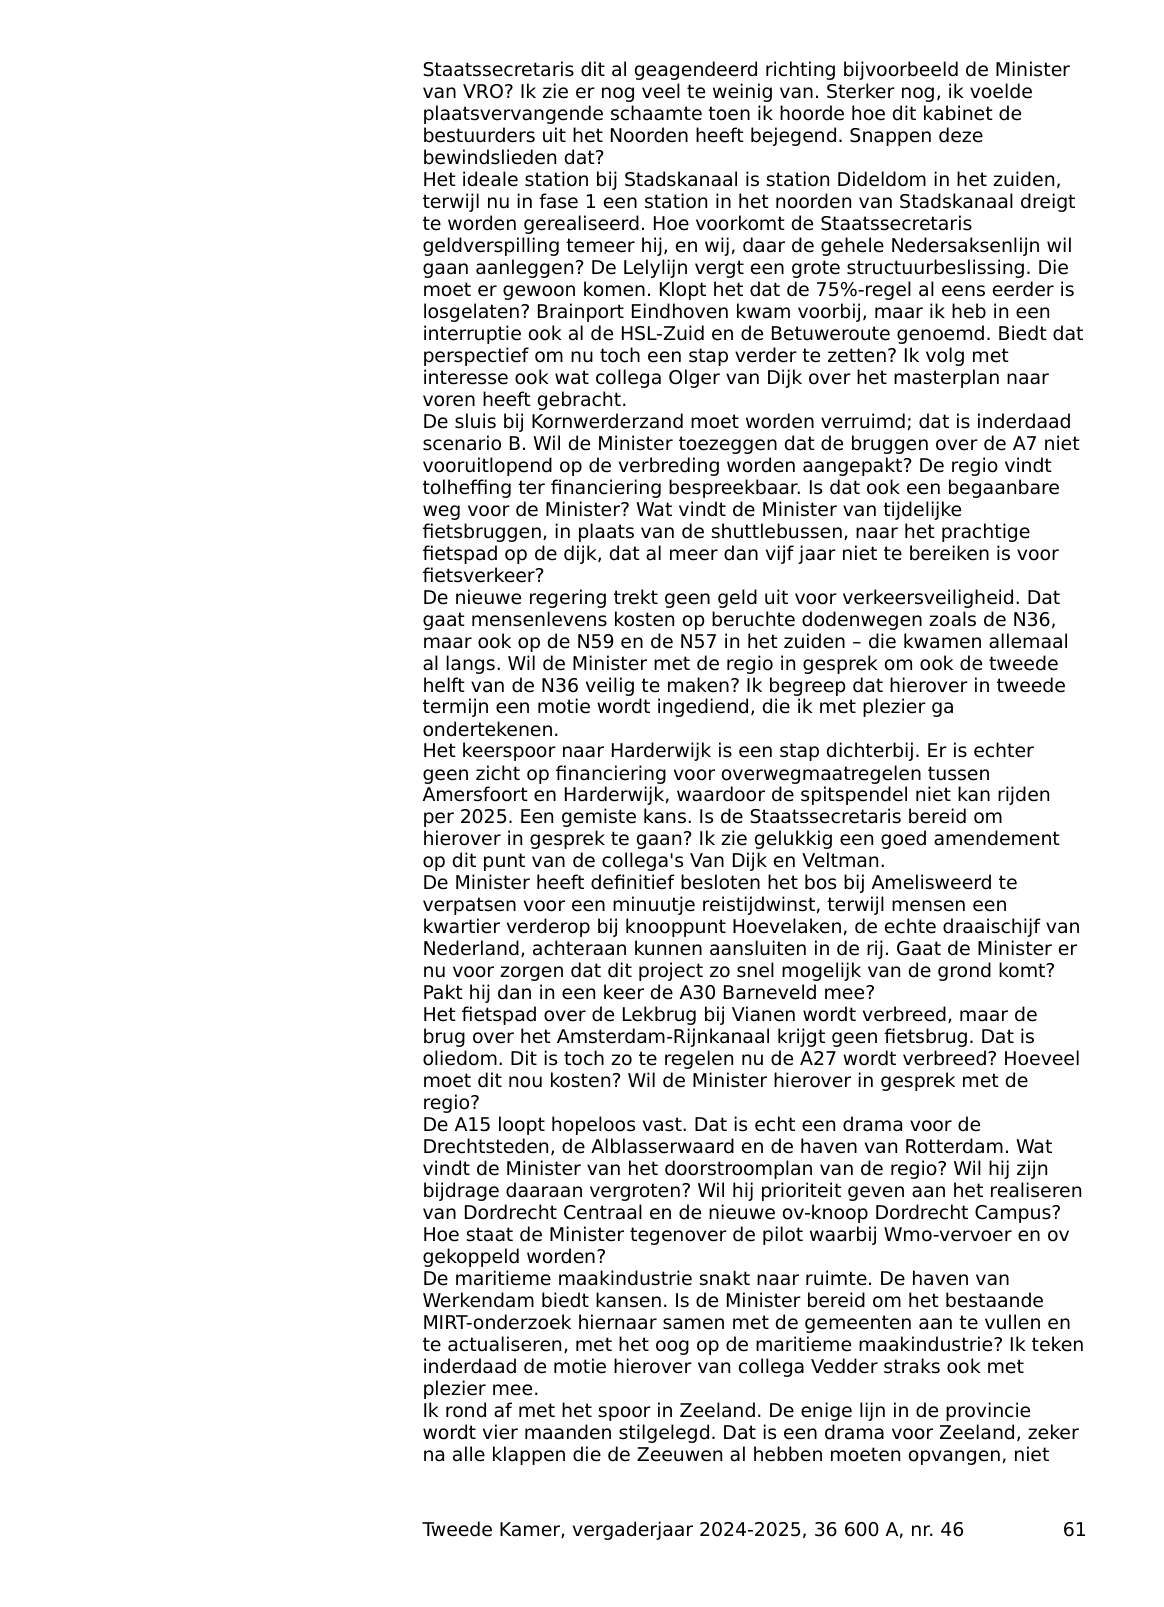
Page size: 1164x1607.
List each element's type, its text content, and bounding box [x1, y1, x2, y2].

text Ik rond af met het spoor in Zeeland. De enige lijn in de provincie wordt vier maanden stilgelegd. Dat is een drama voor Zeeland, zeker na alle klappen die de Zeeuwen al hebben moeten opvangen, niet [422, 1400, 1087, 1466]
text Het ideale station bij Stadskanaal is station Dideldom in het zuiden, terwijl nu in fase 1 een station in het noorden van Stadskanaal dreigt te worden gerealiseerd. Hoe voorkomt de Staatssecretaris geldverspilling temeer hij, en wij, daar de gehele Nedersaksenlijn wil gaan aanleggen? De Lelylijn vergt een grote structuurbeslissing. Die moet er gewoon komen. Klopt het dat de 75%-regel al eens eerder is losgelaten? Brainport Eindhoven kwam voorbij, maar ik heb in een interruptie ook al de HSL-Zuid en de Betuweroute genoemd. Biedt dat perspectief om nu toch een stap verder te zetten? Ik volg met interesse ook wat collega Olger van Dijk over het masterplan naar voren heeft gebracht. [422, 169, 1087, 411]
text De A15 loopt hopeloos vast. Dat is echt een drama voor de Drechtsteden, de Alblasserwaard en de haven van Rotterdam. Wat vindt de Minister van het doorstroomplan van de regio? Wil hij zijn bijdrage daaraan vergroten? Wil hij prioriteit geven aan het realiseren van Dordrecht Centraal en de nieuwe ov-knoop Dordrecht Campus? Hoe staat de Minister tegenover de pilot waarbij Wmo-vervoer en ov gekoppeld worden? [422, 1114, 1087, 1268]
text Staatssecretaris dit al geagendeerd richting bijvoorbeeld de Minister van VRO? Ik zie er nog veel te weinig van. Sterker nog, ik voelde plaatsvervangende schaamte toen ik hoorde hoe dit kabinet de bestuurders uit het Noorden heeft bejegend. Snappen deze bewindslieden dat? [422, 59, 1087, 169]
text De maritieme maakindustrie snakt naar ruimte. De haven van Werkendam biedt kansen. Is de Minister bereid om het bestaande MIRT-onderzoek hiernaar samen met de gemeenten aan te vullen en te actualiseren, met het oog op de maritieme maakindustrie? Ik teken inderdaad de motie hierover van collega Vedder straks ook met plezier mee. [422, 1268, 1087, 1400]
text Het fietspad over de Lekbrug bij Vianen wordt verbreed, maar de brug over het Amsterdam-Rijnkanaal krijgt geen fietsbrug. Dat is oliedom. Dit is toch zo te regelen nu de A27 wordt verbreed? Hoeveel moet dit nou kosten? Wil de Minister hierover in gesprek met de regio? [422, 1004, 1087, 1114]
text De nieuwe regering trekt geen geld uit voor verkeersveiligheid. Dat gaat mensenlevens kosten op beruchte dodenwegen zoals de N36, maar ook op de N59 en de N57 in het zuiden – die kwamen allemaal al langs. Wil de Minister met de regio in gesprek om ook de tweede helft van de N36 veilig te maken? Ik begreep dat hierover in tweede termijn een motie wordt ingediend, die ik met plezier ga ondertekenen. [422, 587, 1087, 740]
text De Minister heeft definitief besloten het bos bij Amelisweerd te verpatsen voor een minuutje reistijdwinst, terwijl mensen een kwartier verderop bij knooppunt Hoevelaken, de echte draaischijf van Nederland, achteraan kunnen aansluiten in de rij. Gaat de Minister er nu voor zorgen dat dit project zo snel mogelijk van de grond komt? Pakt hij dan in een keer de A30 Barneveld mee? [422, 872, 1087, 1004]
text Het keerspoor naar Harderwijk is een stap dichterbij. Er is echter geen zicht op financiering voor overwegmaatregelen tussen Amersfoort en Harderwijk, waardoor de spitspendel niet kan rijden per 2025. Een gemiste kans. Is de Staatssecretaris bereid om hierover in gesprek te gaan? Ik zie gelukkig een goed amendement op dit punt van de collega's Van Dijk en Veltman. [422, 740, 1087, 872]
text De sluis bij Kornwerderzand moet worden verruimd; dat is inderdaad scenario B. Wil de Minister toezeggen dat de bruggen over de A7 niet vooruitlopend op de verbreding worden aangepakt? De regio vindt tolheffing ter financiering bespreekbaar. Is dat ook een begaanbare weg voor de Minister? Wat vindt de Minister van tijdelijke fietsbruggen, in plaats van de shuttlebussen, naar het prachtige fietspad op de dijk, dat al meer dan vijf jaar niet te bereiken is voor fietsverkeer? [422, 411, 1087, 587]
